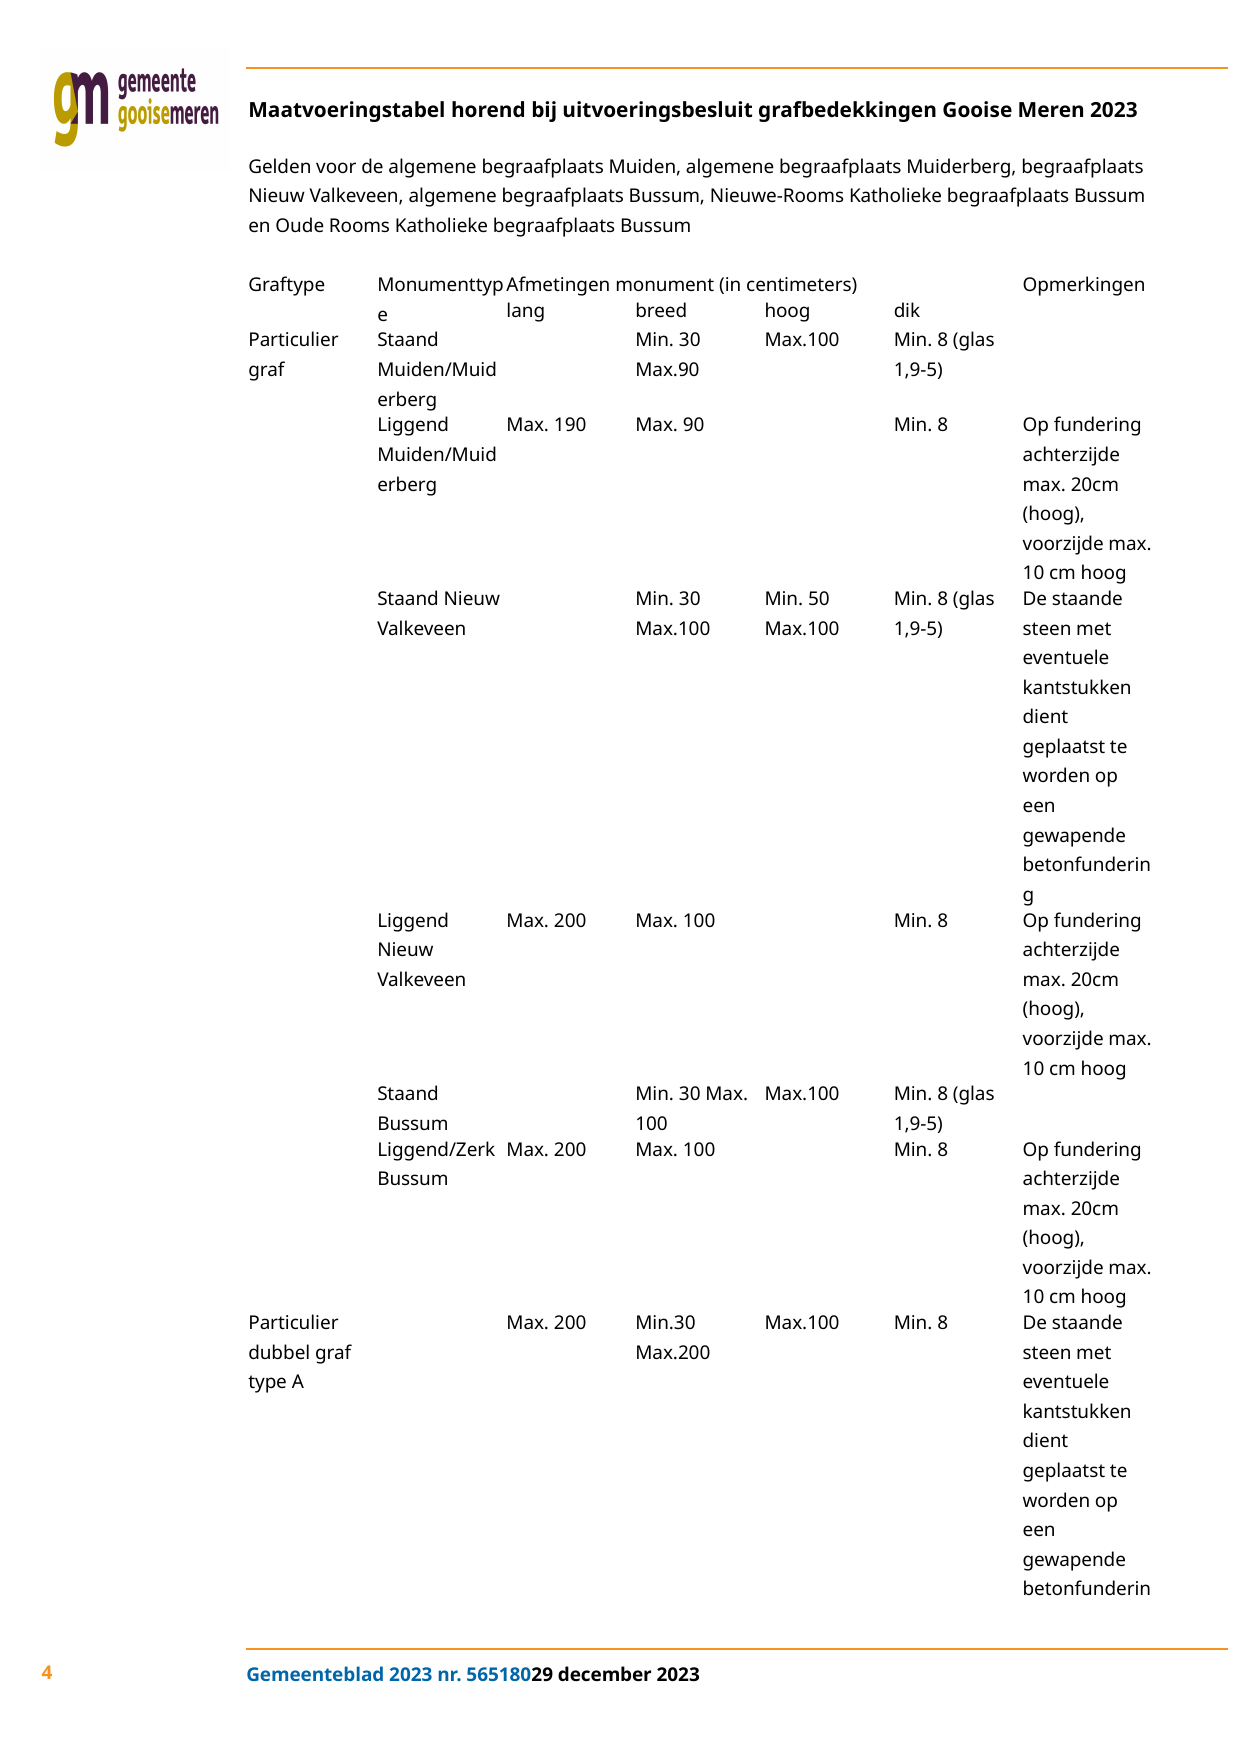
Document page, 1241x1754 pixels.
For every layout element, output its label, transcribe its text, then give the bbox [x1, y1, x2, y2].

table_cell Min. 8 (glas 1,9-5) [894, 327, 1022, 412]
table_header Opmerkingen [1023, 271, 1152, 327]
table_cell dik [894, 297, 1022, 327]
table_cell Op fundering achterzijde max. 20cm (hoog), voorzijde max. 10 cm hoog [1023, 412, 1152, 585]
table_cell breed [635, 297, 764, 327]
table_cell [506, 327, 635, 412]
table_cell [1023, 327, 1152, 412]
table_cell Min. 8 (glas 1,9-5) [894, 585, 1022, 907]
table_cell Min. 50 Max.100 [764, 585, 893, 907]
table_cell Liggend Muiden/Muiderberg [377, 412, 506, 585]
table_cell Max. 200 [506, 907, 635, 1080]
table_cell [764, 412, 893, 585]
table_cell Particulier graf [248, 327, 377, 1309]
text Maatvoeringstabel horend bij uitvoeringsbesluit grafbedekkingen Gooise Meren 2023 [248, 95, 1152, 123]
table_cell De staande steen met eventuele kantstukken dient geplaatst te worden op een gewapende betonfunderin [1023, 1309, 1152, 1601]
table_cell [764, 907, 893, 1080]
table_cell Liggend/Zerk Bussum [377, 1136, 506, 1309]
table_cell Min. 30 Max. 100 [635, 1080, 764, 1136]
table_cell Min. 8 [894, 907, 1022, 1080]
table_header Monumenttype [377, 271, 506, 327]
table_cell Liggend Nieuw Valkeveen [377, 907, 506, 1080]
table_cell Min. 8 [894, 1136, 1022, 1309]
table_cell Max.100 [764, 327, 893, 412]
table_cell Staand Muiden/Muiderberg [377, 327, 506, 412]
table_header Graftype [248, 271, 377, 327]
table_cell [506, 585, 635, 907]
table_cell Min. 8 [894, 412, 1022, 585]
table_cell [377, 1309, 506, 1601]
table_cell Staand Bussum [377, 1080, 506, 1136]
table_cell [764, 1136, 893, 1309]
table_cell hoog [764, 297, 893, 327]
table_cell Max.100 [764, 1080, 893, 1136]
table_cell Max.100 [764, 1309, 893, 1601]
table_cell Max. 200 [506, 1309, 635, 1601]
table_cell Max. 100 [635, 1136, 764, 1309]
table_cell Max. 200 [506, 1136, 635, 1309]
table_cell De staande steen met eventuele kantstukken dient geplaatst te worden op een gewapende betonfundering [1023, 585, 1152, 907]
table_cell Max. 100 [635, 907, 764, 1080]
text Gelden voor de algemene begraafplaats Muiden, algemene begraafplaats Muiderberg, begraafplaats Nieuw Valkeveen, algemene begraafplaats Bussum, Nieuwe-Rooms Katholieke begraafplaats Bussum en Oude Rooms Katholieke begraafplaats Bussum [248, 153, 1152, 238]
table_cell Particulier dubbel graf type A [248, 1309, 377, 1601]
table_header Afmetingen monument (in centimeters) [506, 271, 1022, 297]
table_cell Min.30 Max.200 [635, 1309, 764, 1601]
picture [41, 47, 231, 172]
table_cell Min. 30 Max.100 [635, 585, 764, 907]
table_cell Min. 8 [894, 1309, 1022, 1601]
table_cell Staand Nieuw Valkeveen [377, 585, 506, 907]
table_cell Max. 90 [635, 412, 764, 585]
table_cell Op fundering achterzijde max. 20cm (hoog), voorzijde max. 10 cm hoog [1023, 907, 1152, 1080]
table_cell Op fundering achterzijde max. 20cm (hoog), voorzijde max. 10 cm hoog [1023, 1136, 1152, 1309]
table_cell lang [506, 297, 635, 327]
table_cell Max. 190 [506, 412, 635, 585]
table_cell [1023, 1080, 1152, 1136]
table_cell [506, 1080, 635, 1136]
table_cell Min. 30 Max.90 [635, 327, 764, 412]
table_cell Min. 8 (glas 1,9-5) [894, 1080, 1022, 1136]
